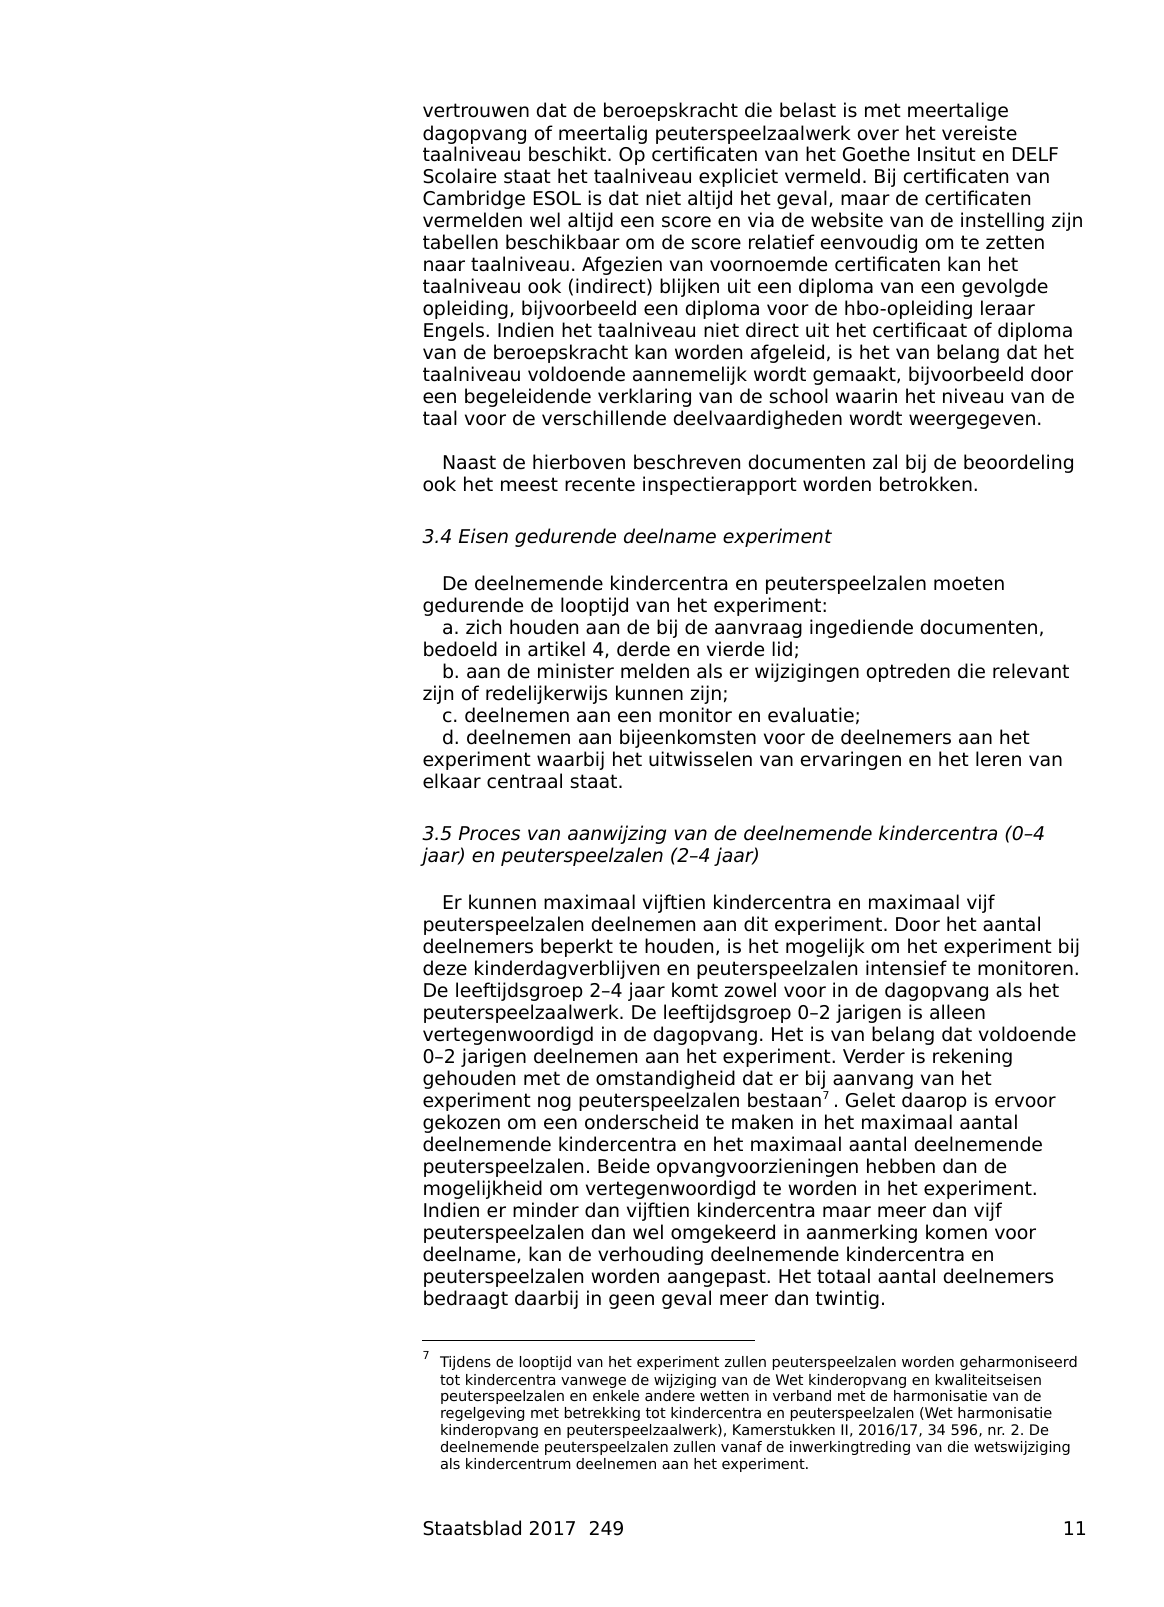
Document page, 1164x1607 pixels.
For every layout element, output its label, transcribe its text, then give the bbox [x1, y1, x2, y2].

text b. aan de minister melden als er wijzigingen optreden die relevant zijn of redelijkerwijs kunnen zijn; [422, 661, 1087, 705]
text c. deelnemen aan een monitor en evaluatie; [422, 705, 1087, 727]
text Tijdens de looptijd van het experiment zullen peuterspeelzalen worden geharmoniseerd tot kindercentra vanwege de wijziging van de Wet kinderopvang en kwaliteitseisen peuterspeelzalen en enkele andere wetten in verband met de harmonisatie van de regelgeving met betrekking tot kindercentra en peuterspeelzalen (Wet harmonisatie kinderopvang en peuterspeelzaalwerk), Kamerstukken II, 2016/17, 34 596, nr. 2. De deelnemende peuterspeelzalen zullen vanaf de inwerkingtreding van die wetswijziging als kindercentrum deelnemen aan het experiment. [422, 1349, 1087, 1473]
subtitle 3.4 Eisen gedurende deelname experiment [422, 526, 1087, 548]
text De deelnemende kindercentra en peuterspeelzalen moeten gedurende de looptijd van het experiment: [422, 573, 1087, 617]
text a. zich houden aan de bij de aanvraag ingediende documenten, bedoeld in artikel 4, derde en vierde lid; [422, 617, 1087, 661]
text Er kunnen maximaal vijftien kindercentra en maximaal vijf peuterspeelzalen deelnemen aan dit experiment. Door het aantal deelnemers beperkt te houden, is het mogelijk om het experiment bij deze kinderdagverblijven en peuterspeelzalen intensief te monitoren. De leeftijdsgroep 2–4 jaar komt zowel voor in de dagopvang als het peuterspeelzaalwerk. De leeftijdsgroep 0–2 jarigen is alleen vertegenwoordigd in de dagopvang. Het is van belang dat voldoende 0–2 jarigen deelnemen aan het experiment. Verder is rekening gehouden met de omstandigheid dat er bij aanvang van het experiment nog peuterspeelzalen bestaan. Gelet daarop is ervoor gekozen om een onderscheid te maken in het maximaal aantal deelnemende kindercentra en het maximaal aantal deelnemende peuterspeelzalen. Beide opvangvoorzieningen hebben dan de mogelijkheid om vertegenwoordigd te worden in het experiment. Indien er minder dan vijftien kindercentra maar meer dan vijf peuterspeelzalen dan wel omgekeerd in aanmerking komen voor deelname, kan de verhouding deelnemende kindercentra en peuterspeelzalen worden aangepast. Het totaal aantal deelnemers bedraagt daarbij in geen geval meer dan twintig. [422, 892, 1087, 1309]
subtitle 3.5 Proces van aanwijzing van de deelnemende kindercentra (0–4 jaar) en peuterspeelzalen (2–4 jaar) [422, 823, 1087, 867]
text d. deelnemen aan bijeenkomsten voor de deelnemers aan het experiment waarbij het uitwisselen van ervaringen en het leren van elkaar centraal staat. [422, 727, 1087, 793]
text Naast de hierboven beschreven documenten zal bij de beoordeling ook het meest recente inspectierapport worden betrokken. [422, 452, 1087, 496]
text vertrouwen dat de beroepskracht die belast is met meertalige dagopvang of meertalig peuterspeelzaalwerk over het vereiste taalniveau beschikt. Op certificaten van het Goethe Insitut en DELF Scolaire staat het taalniveau expliciet vermeld. Bij certificaten van Cambridge ESOL is dat niet altijd het geval, maar de certificaten vermelden wel altijd een score en via de website van de instelling zijn tabellen beschikbaar om de score relatief eenvoudig om te zetten naar taalniveau. Afgezien van voornoemde certificaten kan het taalniveau ook (indirect) blijken uit een diploma van een gevolgde opleiding, bijvoorbeeld een diploma voor de hbo-opleiding leraar Engels. Indien het taalniveau niet direct uit het certificaat of diploma van de beroepskracht kan worden afgeleid, is het van belang dat het taalniveau voldoende aannemelijk wordt gemaakt, bijvoorbeeld door een begeleidende verklaring van de school waarin het niveau van de taal voor de verschillende deelvaardigheden wordt weergegeven. [422, 100, 1087, 430]
